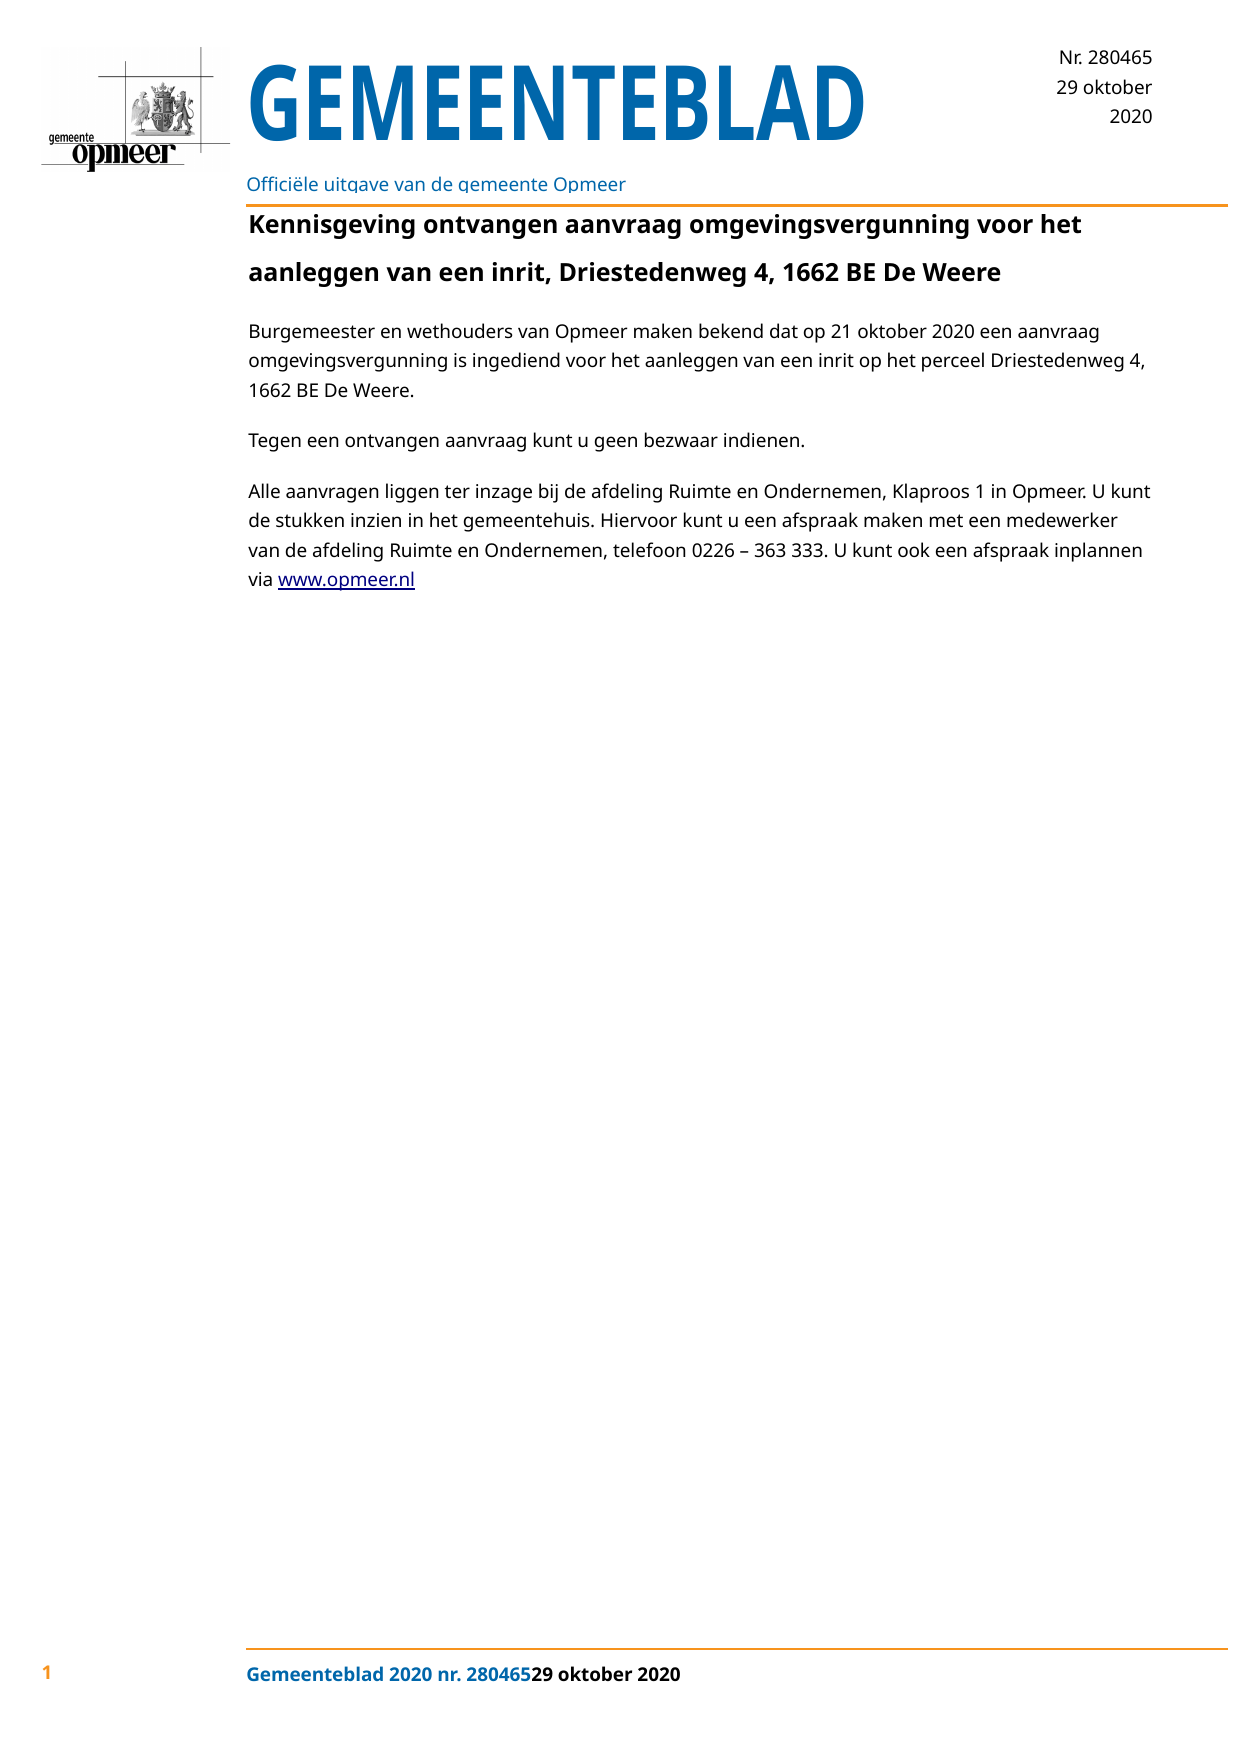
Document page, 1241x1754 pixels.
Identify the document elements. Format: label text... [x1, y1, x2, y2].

text Burgemeester en wethouders van Opmeer maken bekend dat op 21 oktober 2020 een aanvraag omgevingsvergunning is ingediend voor het aanleggen van een inrit op het perceel Driestedenweg 4, 1662 BE De Weere. [248, 318, 1152, 403]
text Tegen een ontvangen aanvraag kunt u geen bezwaar indienen. [248, 427, 1152, 453]
text Kennisgeving ontvangen aanvraag omgevingsvergunning voor het aanleggen van een inrit, Driestedenweg 4, 1662 BE De Weere [248, 207, 1152, 288]
picture [41, 47, 231, 172]
text Alle aanvragen liggen ter inzage bij de afdeling Ruimte en Ondernemen, Klaproos 1 in Opmeer. U kunt de stukken inzien in het gemeentehuis. Hiervoor kunt u een afspraak maken met een medewerker van de afdeling Ruimte en Ondernemen, telefoon 0226 – 363 333. U kunt ook een afspraak inplannen via www.opmeer.nl [248, 478, 1152, 592]
